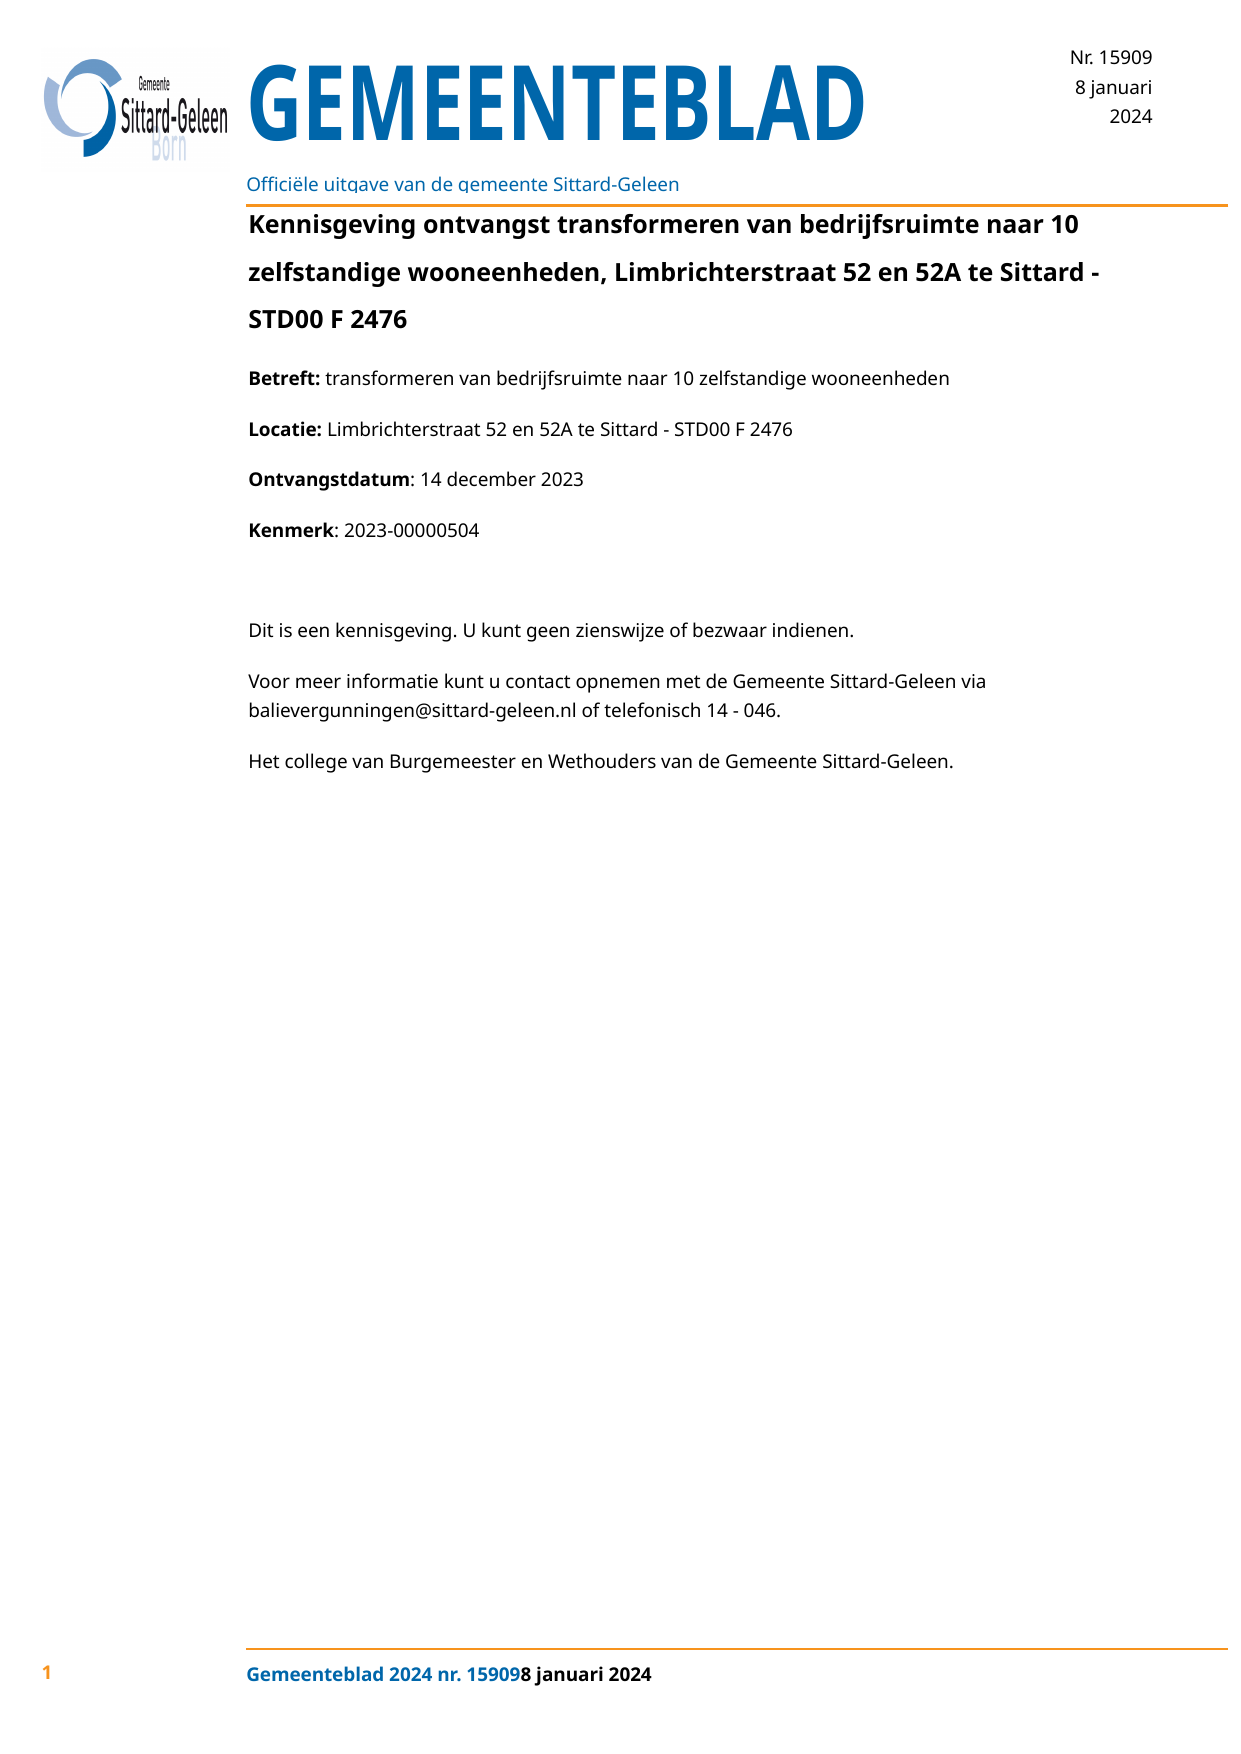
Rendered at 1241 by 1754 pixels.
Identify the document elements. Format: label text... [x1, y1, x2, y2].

picture [41, 47, 231, 172]
text Kennisgeving ontvangst transformeren van bedrijfsruimte naar 10 zelfstandige wooneenheden, Limbrichterstraat 52 en 52A te Sittard - STD00 F 2476 [248, 207, 1152, 336]
text Ontvangstdatum: 14 december 2023 [248, 466, 1152, 492]
text Voor meer informatie kunt u contact opnemen met de Gemeente Sittard-Geleen via balievergunningen@sittard-geleen.nl of telefonisch 14 - 046. [248, 668, 1152, 723]
text Kenmerk: 2023-00000504 [248, 517, 1152, 542]
text Betreft: transformeren van bedrijfsruimte naar 10 zelfstandige wooneenheden [248, 366, 1152, 391]
text Locatie: Limbrichterstraat 52 en 52A te Sittard - STD00 F 2476 [248, 416, 1152, 442]
text Het college van Burgemeester en Wethouders van de Gemeente Sittard-Geleen. [248, 748, 1152, 774]
text Dit is een kennisgeving. U kunt geen zienswijze of bezwaar indienen. [248, 618, 1152, 643]
